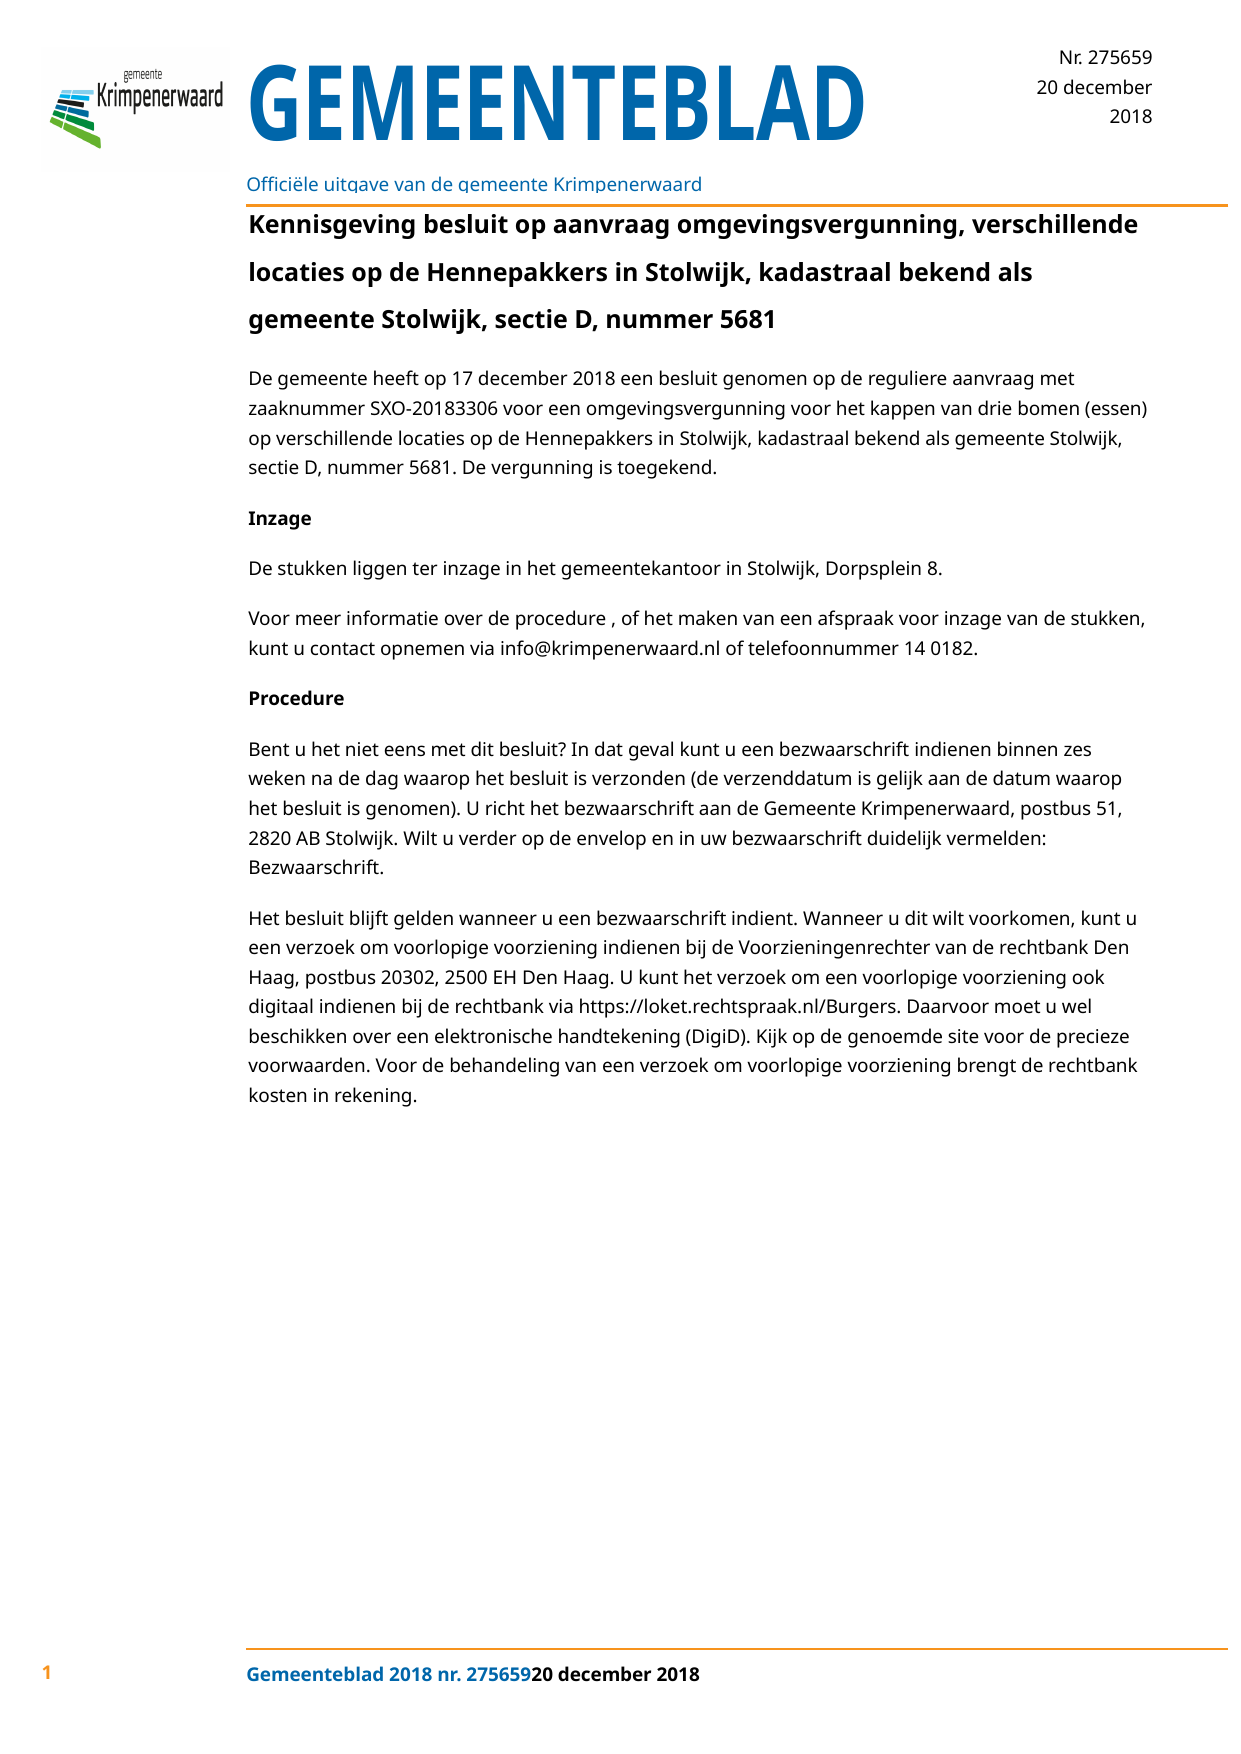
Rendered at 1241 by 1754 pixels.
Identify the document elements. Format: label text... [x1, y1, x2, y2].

text Bent u het niet eens met dit besluit? In dat geval kunt u een bezwaarschrift indienen binnen zes weken na de dag waarop het besluit is verzonden (de verzenddatum is gelijk aan de datum waarop het besluit is genomen). U richt het bezwaarschrift aan de Gemeente Krimpenerwaard, postbus 51, 2820 AB Stolwijk. Wilt u verder op de envelop en in uw bezwaarschrift duidelijk vermelden: Bezwaarschrift. [248, 736, 1152, 880]
text Inzage [248, 505, 1152, 530]
text Het besluit blijft gelden wanneer u een bezwaarschrift indient. Wanneer u dit wilt voorkomen, kunt u een verzoek om voorlopige voorziening indienen bij de Voorzieningenrechter van de rechtbank Den Haag, postbus 20302, 2500 EH Den Haag. U kunt het verzoek om een voorlopige voorziening ook digitaal indienen bij de rechtbank via https://loket.rechtspraak.nl/Burgers. Daarvoor moet u wel beschikken over een elektronische handtekening (DigiD). Kijk op de genoemde site voor de precieze voorwaarden. Voor de behandeling van een verzoek om voorlopige voorziening brengt de rechtbank kosten in rekening. [248, 905, 1152, 1108]
text Kennisgeving besluit op aanvraag omgevingsvergunning, verschillende locaties op de Hennepakkers in Stolwijk, kadastraal bekend als gemeente Stolwijk, sectie D, nummer 5681 [248, 207, 1152, 336]
text De stukken liggen ter inzage in het gemeentekantoor in Stolwijk, Dorpsplein 8. [248, 555, 1152, 581]
text Voor meer informatie over de procedure , of het maken van een afspraak voor inzage van de stukken, kunt u contact opnemen via info@krimpenerwaard.nl of telefoonnummer 14 0182. [248, 606, 1152, 661]
text De gemeente heeft op 17 december 2018 een besluit genomen op de reguliere aanvraag met zaaknummer SXO-20183306 voor een omgevingsvergunning voor het kappen van drie bomen (essen) op verschillende locaties op de Hennepakkers in Stolwijk, kadastraal bekend als gemeente Stolwijk, sectie D, nummer 5681. De vergunning is toegekend. [248, 366, 1152, 480]
picture [41, 47, 231, 172]
text Procedure [248, 686, 1152, 711]
